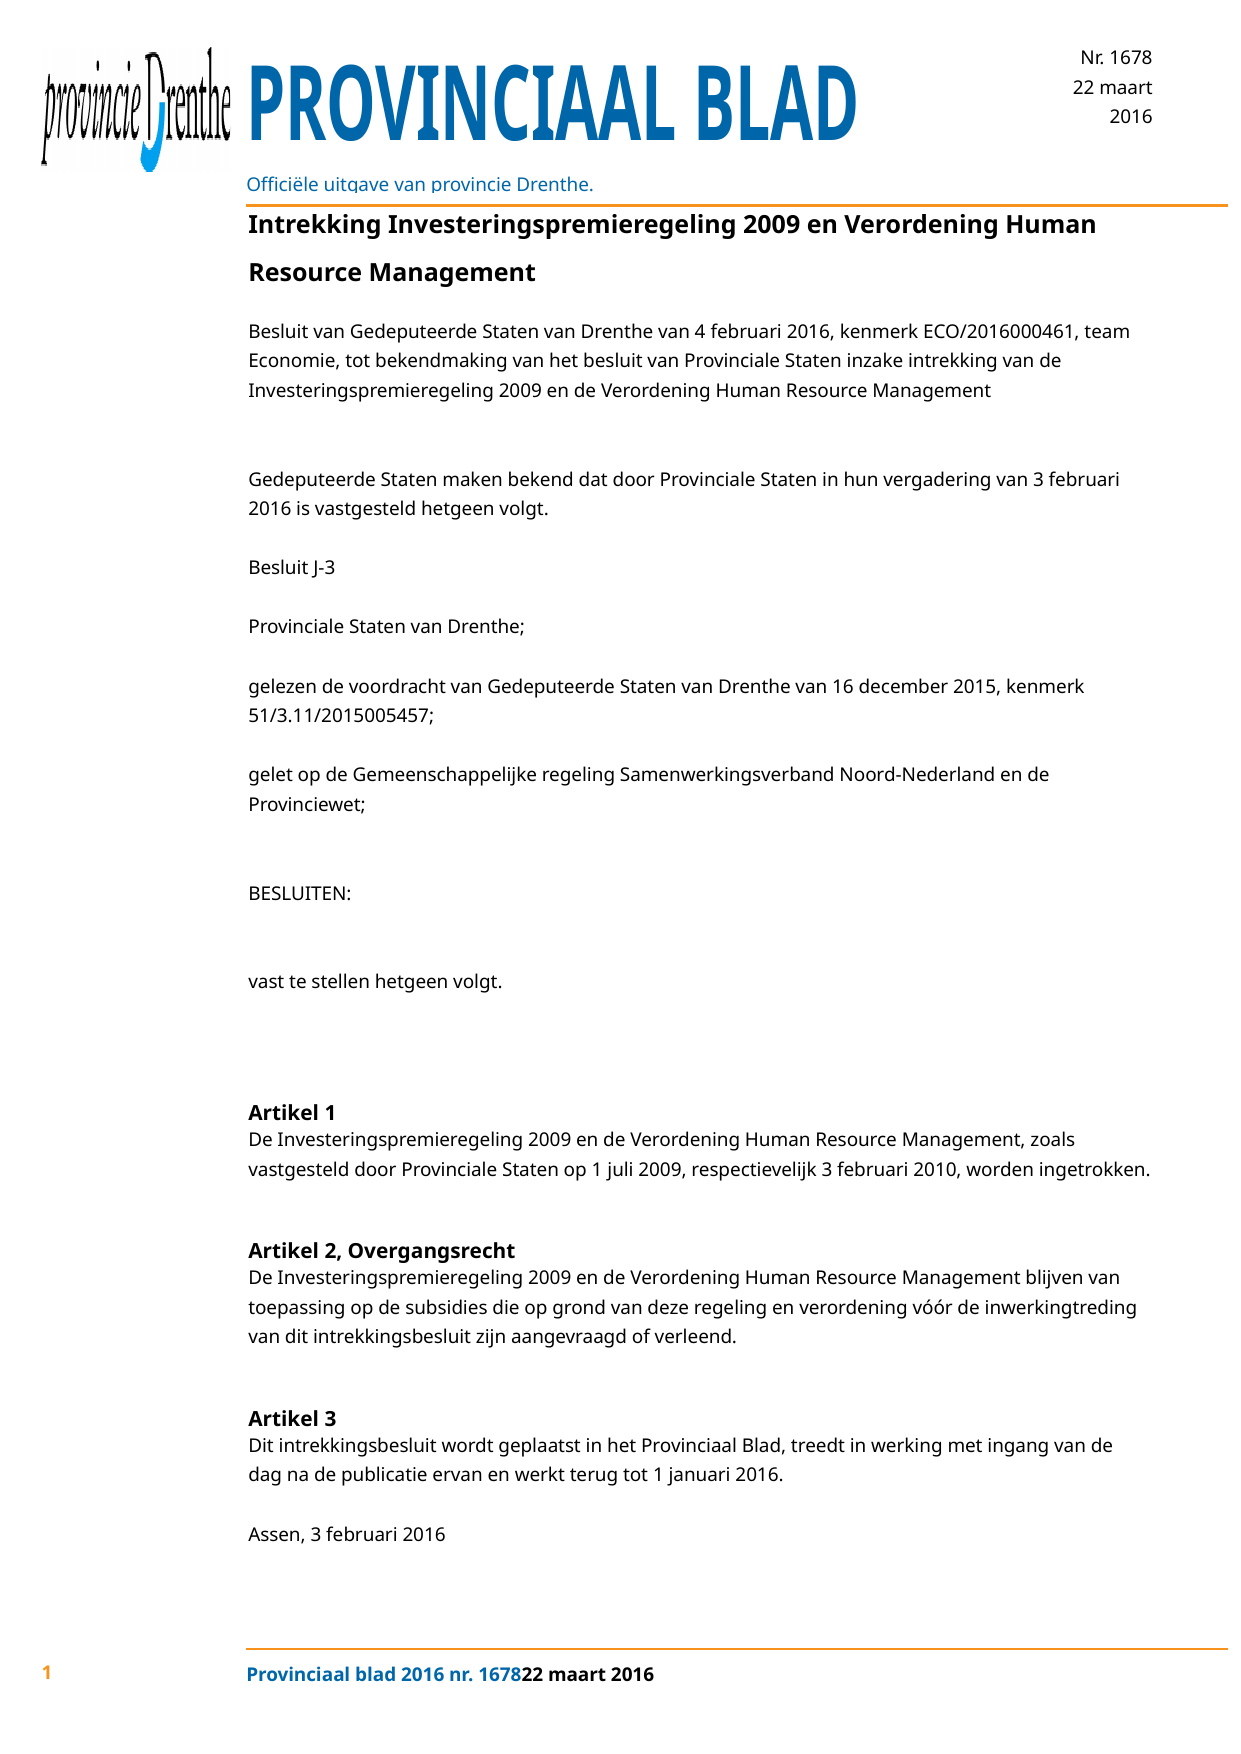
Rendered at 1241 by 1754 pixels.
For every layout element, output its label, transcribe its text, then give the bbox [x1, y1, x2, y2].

text BESLUITEN: [248, 880, 1152, 906]
text De Investeringspremieregeling 2009 en de Verordening Human Resource Management, zoals vastgesteld door Provinciale Staten op 1 juli 2009, respectievelijk 3 februari 2010, worden ingetrokken. [248, 1126, 1152, 1182]
text Artikel 3 [248, 1404, 1152, 1432]
text Artikel 2, Overgangsrecht [248, 1236, 1152, 1264]
text gelet op de Gemeenschappelijke regeling Samenwerkingsverband Noord-Nederland en de Provinciewet; [248, 762, 1152, 817]
text gelezen de voordracht van Gedeputeerde Staten van Drenthe van 16 december 2015, kenmerk 51/3.11/2015005457; [248, 673, 1152, 728]
text vast te stellen hetgeen volgt. [248, 969, 1152, 994]
picture [41, 47, 231, 172]
text Gedeputeerde Staten maken bekend dat door Provinciale Staten in hun vergadering van 3 februari 2016 is vastgesteld hetgeen volgt. [248, 466, 1152, 521]
text Artikel 1 [248, 1098, 1152, 1126]
text Besluit J-3 [248, 554, 1152, 580]
text Dit intrekkingsbesluit wordt geplaatst in het Provinciaal Blad, treedt in werking met ingang van de dag na de publicatie ervan en werkt terug tot 1 januari 2016. [248, 1432, 1152, 1487]
text De Investeringspremieregeling 2009 en de Verordening Human Resource Management blijven van toepassing op de subsidies die op grond van deze regeling en verordening vóór de inwerkingtreding van dit intrekkingsbesluit zijn aangevraagd of verleend. [248, 1264, 1152, 1349]
text Intrekking Investeringspremieregeling 2009 en Verordening Human Resource Management [248, 207, 1152, 288]
text Provinciale Staten van Drenthe; [248, 614, 1152, 639]
text Assen, 3 februari 2016 [248, 1521, 1152, 1547]
text Besluit van Gedeputeerde Staten van Drenthe van 4 februari 2016, kenmerk ECO/2016000461, team Economie, tot bekendmaking van het besluit van Provinciale Staten inzake intrekking van de Investeringspremieregeling 2009 en de Verordening Human Resource Management [248, 318, 1152, 403]
